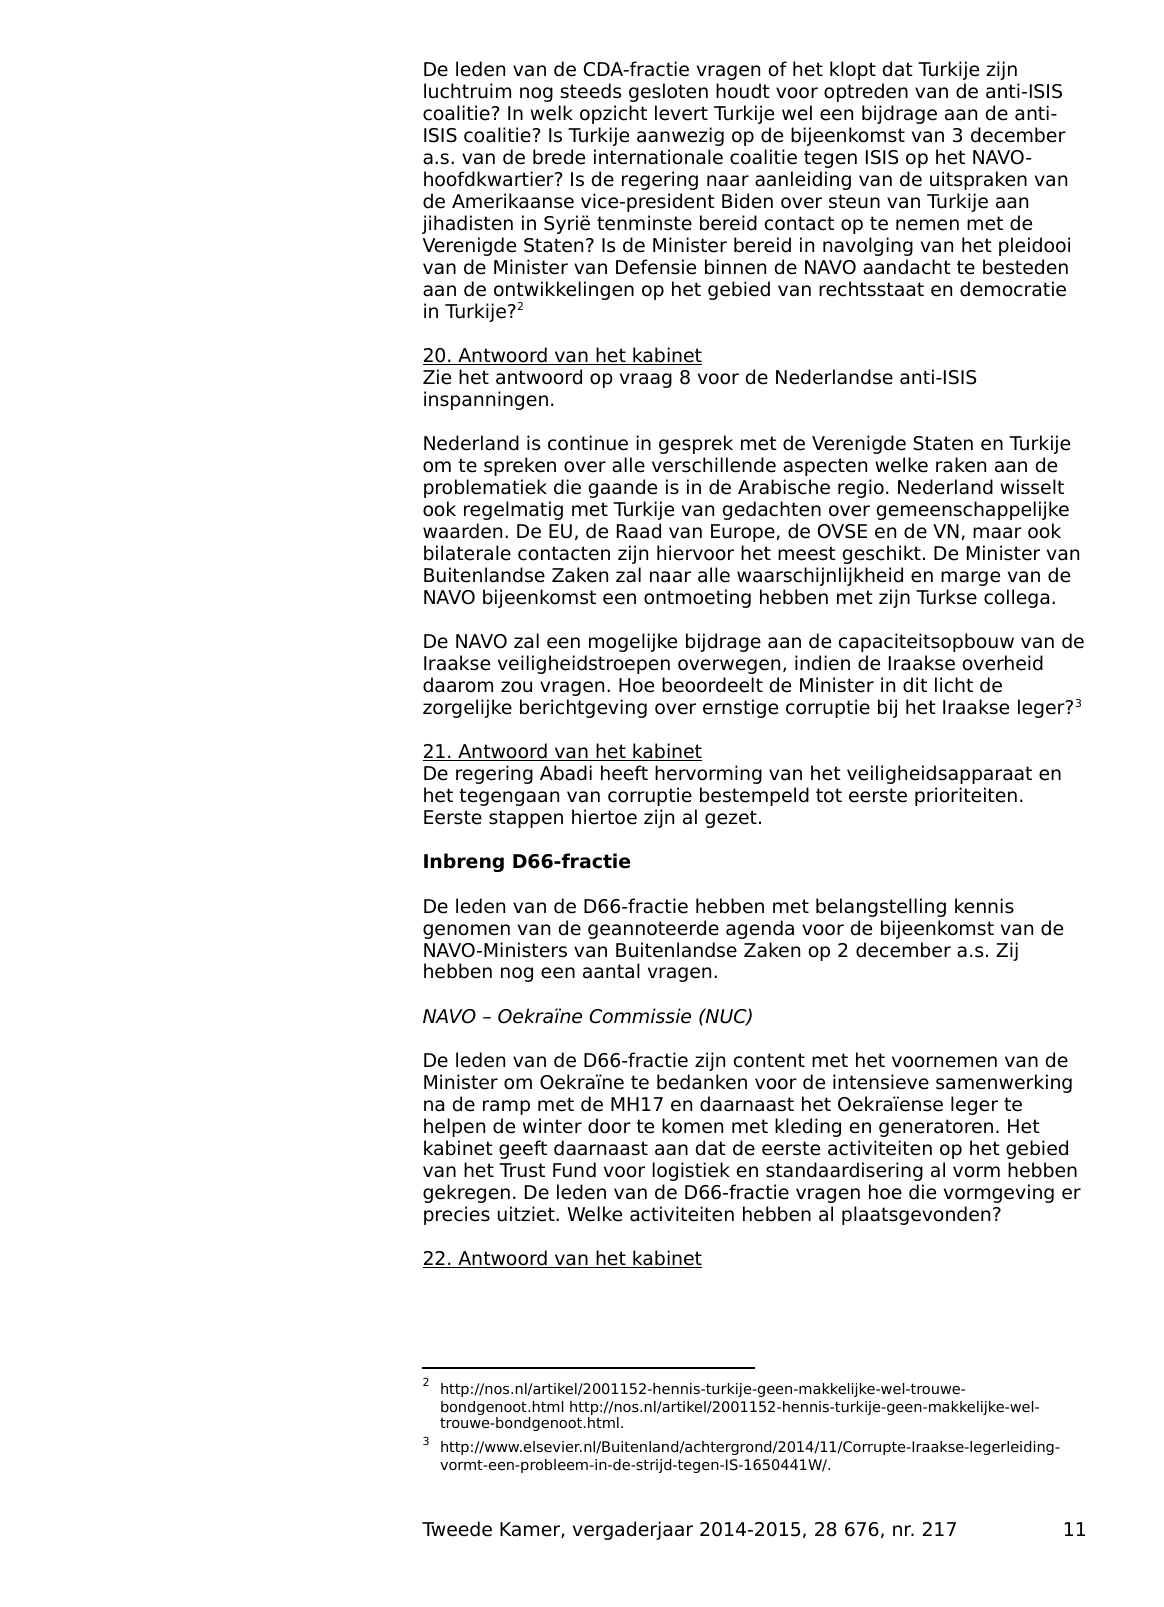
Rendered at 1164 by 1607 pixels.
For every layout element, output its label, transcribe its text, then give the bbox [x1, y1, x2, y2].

subtitle Inbreng D66-fractie [422, 851, 1087, 873]
text 21. Antwoord van het kabinet [422, 741, 1087, 763]
text Nederland is continue in gesprek met de Verenigde Staten en Turkije om te spreken over alle verschillende aspecten welke raken aan de problematiek die gaande is in de Arabische regio. Nederland wisselt ook regelmatig met Turkije van gedachten over gemeenschappelijke waarden. De EU, de Raad van Europe, de OVSE en de VN, maar ook bilaterale contacten zijn hiervoor het meest geschikt. De Minister van Buitenlandse Zaken zal naar alle waarschijnlijkheid en marge van de NAVO bijeenkomst een ontmoeting hebben met zijn Turkse collega. [422, 433, 1087, 609]
text De NAVO zal een mogelijke bijdrage aan de capaciteitsopbouw van de Iraakse veiligheidstroepen overwegen, indien de Iraakse overheid daarom zou vragen. Hoe beoordeelt de Minister in dit licht de zorgelijke berichtgeving over ernstige corruptie bij het Iraakse leger? [422, 631, 1087, 719]
text De leden van de CDA-fractie vragen of het klopt dat Turkije zijn luchtruim nog steeds gesloten houdt voor optreden van de anti-ISIS coalitie? In welk opzicht levert Turkije wel een bijdrage aan de anti-ISIS coalitie? Is Turkije aanwezig op de bijeenkomst van 3 december a.s. van de brede internationale coalitie tegen ISIS op het NAVO-hoofdkwartier? Is de regering naar aanleiding van de uitspraken van de Amerikaanse vice-president Biden over steun van Turkije aan jihadisten in Syrië tenminste bereid contact op te nemen met de Verenigde Staten? Is de Minister bereid in navolging van het pleidooi van de Minister van Defensie binnen de NAVO aandacht te besteden aan de ontwikkelingen op het gebied van rechtsstaat en democratie in Turkije? [422, 59, 1087, 323]
text Zie het antwoord op vraag 8 voor de Nederlandse anti-ISIS inspanningen. [422, 367, 1087, 411]
text 20. Antwoord van het kabinet [422, 345, 1087, 367]
text http://nos.nl/artikel/2001152-hennis-turkije-geen-makkelijke-wel-trouwe-bondgenoot.html http://nos.nl/artikel/2001152-hennis-turkije-geen-makkelijke-wel-trouwe-bondgenoot.html. [422, 1377, 1087, 1432]
text De regering Abadi heeft hervorming van het veiligheidsapparaat en het tegengaan van corruptie bestempeld tot eerste prioriteiten. Eerste stappen hiertoe zijn al gezet. [422, 763, 1087, 829]
text De leden van de D66-fractie zijn content met het voornemen van de Minister om Oekraïne te bedanken voor de intensieve samenwerking na de ramp met de MH17 en daarnaast het Oekraïense leger te helpen de winter door te komen met kleding en generatoren. Het kabinet geeft daarnaast aan dat de eerste activiteiten op het gebied van het Trust Fund voor logistiek en standaardisering al vorm hebben gekregen. De leden van de D66-fractie vragen hoe die vormgeving er precies uitziet. Welke activiteiten hebben al plaatsgevonden? [422, 1050, 1087, 1226]
text 22. Antwoord van het kabinet [422, 1248, 1087, 1270]
subtitle NAVO – Oekraïne Commissie (NUC) [422, 1006, 1087, 1028]
text De leden van de D66-fractie hebben met belangstelling kennis genomen van de geannoteerde agenda voor de bijeenkomst van de NAVO-Ministers van Buitenlandse Zaken op 2 december a.s. Zij hebben nog een aantal vragen. [422, 896, 1087, 983]
text http://www.elsevier.nl/Buitenland/achtergrond/2014/11/Corrupte-Iraakse-legerleiding-vormt-een-probleem-in-de-strijd-tegen-IS-1650441W/. [422, 1435, 1087, 1474]
